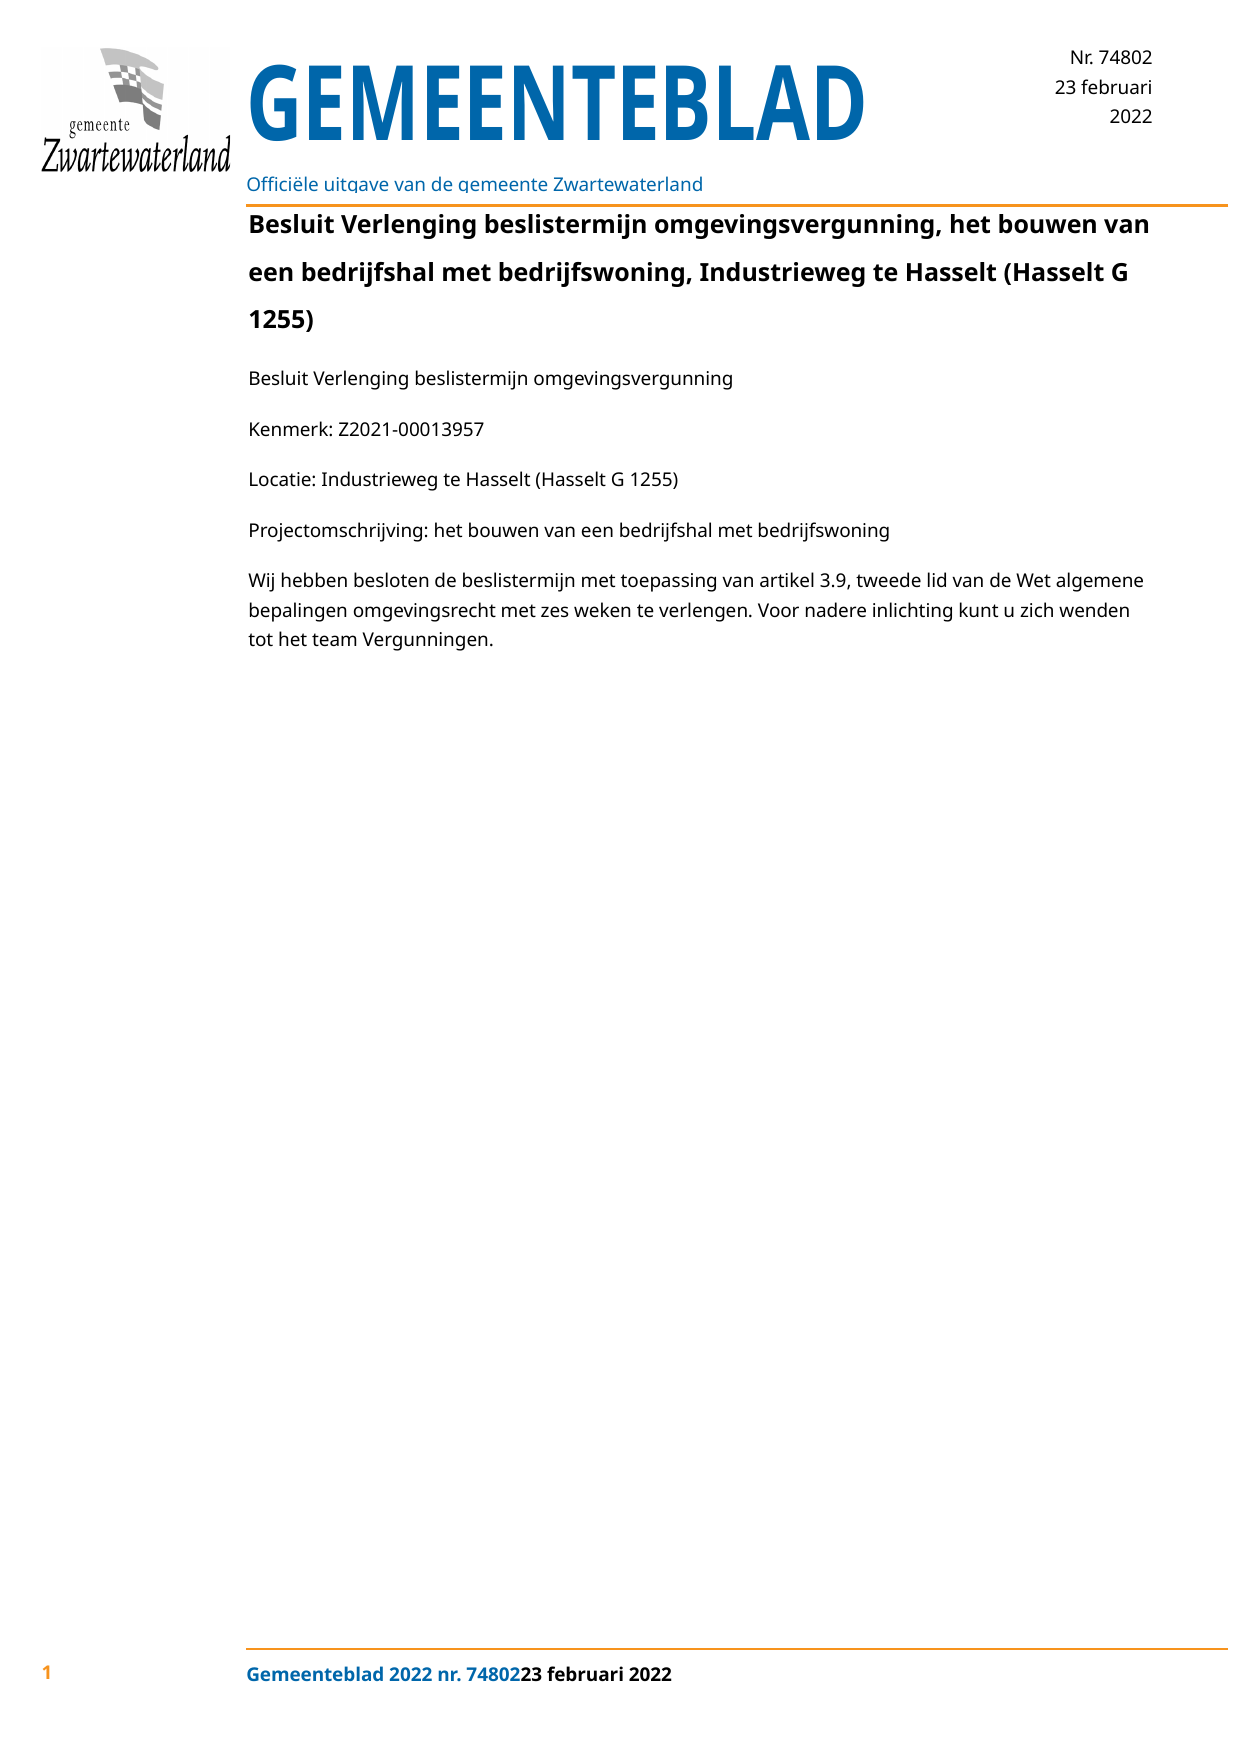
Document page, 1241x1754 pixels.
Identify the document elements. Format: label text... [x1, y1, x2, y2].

text Locatie: Industrieweg te Hasselt (Hasselt G 1255) [248, 466, 1152, 492]
text Besluit Verlenging beslistermijn omgevingsvergunning [248, 366, 1152, 391]
picture [41, 47, 231, 172]
text Besluit Verlenging beslistermijn omgevingsvergunning, het bouwen van een bedrijfshal met bedrijfswoning, Industrieweg te Hasselt (Hasselt G 1255) [248, 207, 1152, 336]
text Wij hebben besloten de beslistermijn met toepassing van artikel 3.9, tweede lid van de Wet algemene bepalingen omgevingsrecht met zes weken te verlengen. Voor nadere inlichting kunt u zich wenden tot het team Vergunningen. [248, 567, 1152, 652]
text Projectomschrijving: het bouwen van een bedrijfshal met bedrijfswoning [248, 517, 1152, 542]
text Kenmerk: Z2021-00013957 [248, 416, 1152, 442]
